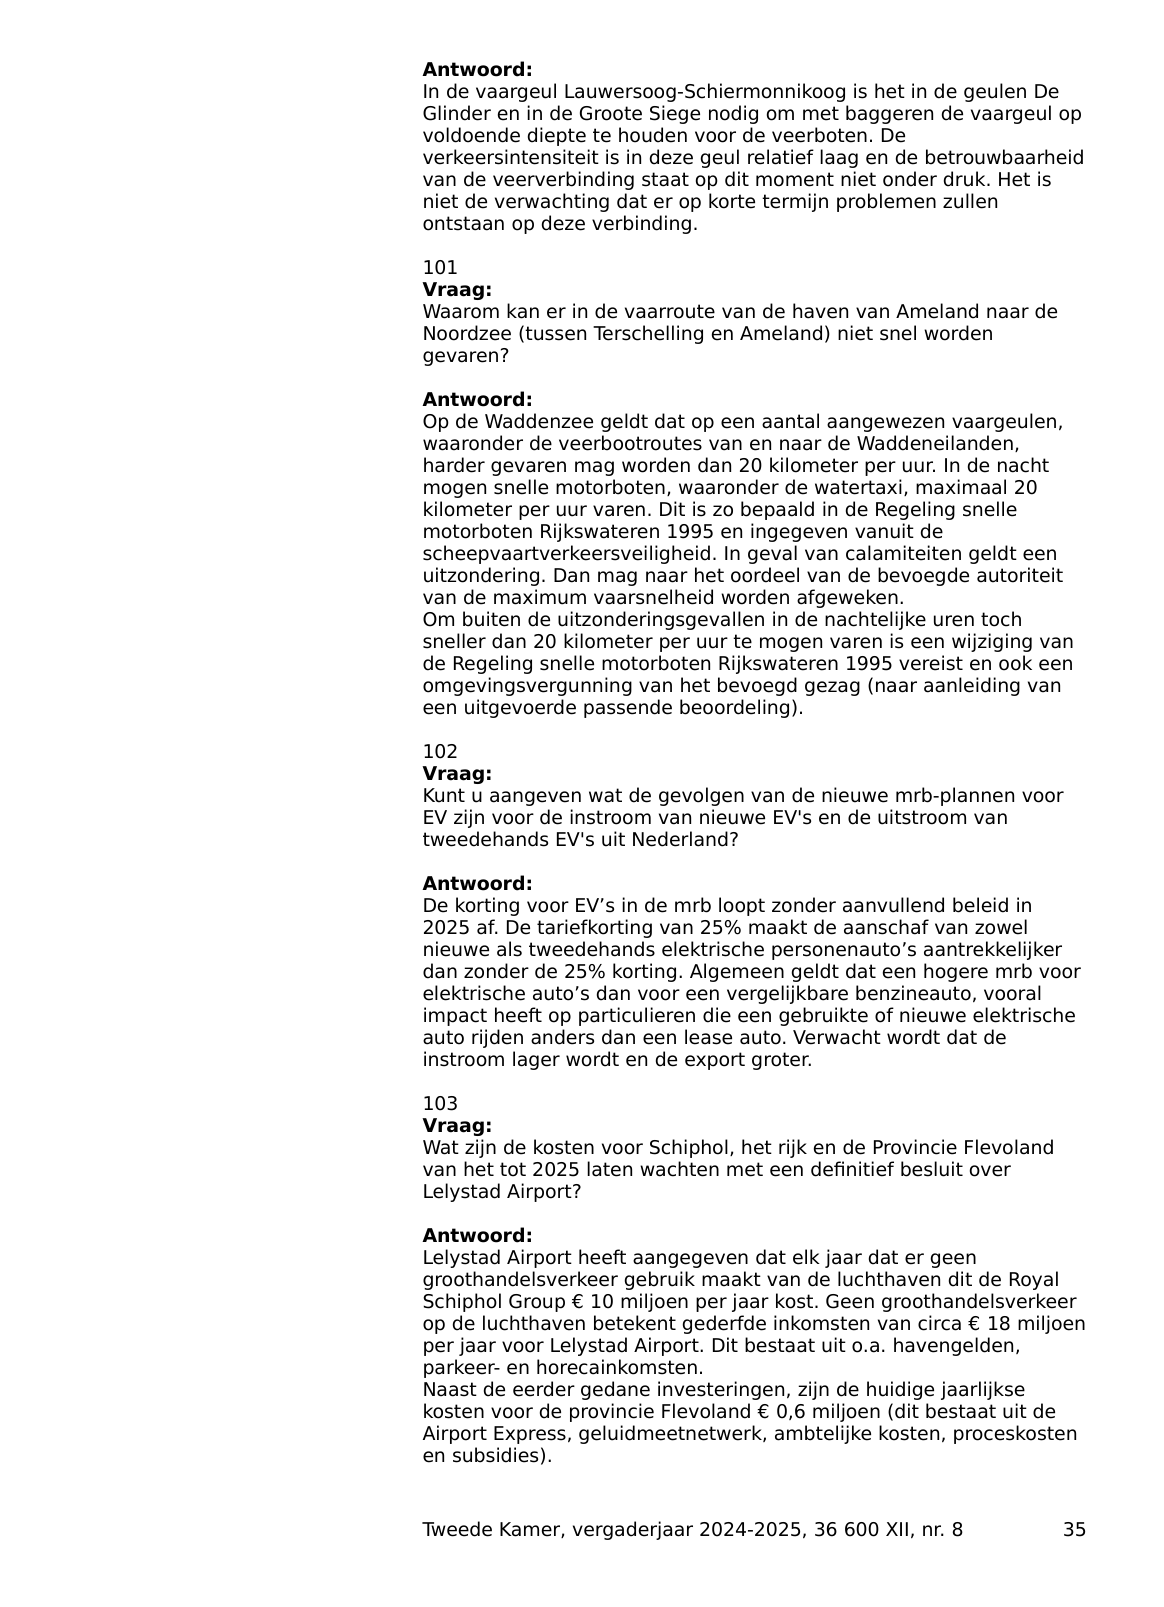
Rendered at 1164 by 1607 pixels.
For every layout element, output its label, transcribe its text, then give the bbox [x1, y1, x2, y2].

text Antwoord: [422, 1225, 1087, 1247]
text 101 [422, 257, 1087, 279]
text Vraag: [422, 1115, 1087, 1137]
text 102 [422, 741, 1087, 763]
text Wat zijn de kosten voor Schiphol, het rijk en de Provincie Flevoland van het tot 2025 laten wachten met een definitief besluit over Lelystad Airport? [422, 1137, 1087, 1203]
text Antwoord: [422, 59, 1087, 81]
text Antwoord: [422, 873, 1087, 895]
text Op de Waddenzee geldt dat op een aantal aangewezen vaargeulen, waaronder de veerbootroutes van en naar de Waddeneilanden, harder gevaren mag worden dan 20 kilometer per uur. In de nacht mogen snelle motorboten, waaronder de watertaxi, maximaal 20 kilometer per uur varen. Dit is zo bepaald in de Regeling snelle motorboten Rijkswateren 1995 en ingegeven vanuit de scheepvaartverkeersveiligheid. In geval van calamiteiten geldt een uitzondering. Dan mag naar het oordeel van de bevoegde autoriteit van de maximum vaarsnelheid worden afgeweken. [422, 411, 1087, 609]
text Antwoord: [422, 389, 1087, 411]
text De korting voor EV’s in de mrb loopt zonder aanvullend beleid in 2025 af. De tariefkorting van 25% maakt de aanschaf van zowel nieuwe als tweedehands elektrische personenauto’s aantrekkelijker dan zonder de 25% korting. Algemeen geldt dat een hogere mrb voor elektrische auto’s dan voor een vergelijkbare benzineauto, vooral impact heeft op particulieren die een gebruikte of nieuwe elektrische auto rijden anders dan een lease auto. Verwacht wordt dat de instroom lager wordt en de export groter. [422, 895, 1087, 1071]
text 103 [422, 1093, 1087, 1115]
text Vraag: [422, 763, 1087, 785]
text Kunt u aangeven wat de gevolgen van de nieuwe mrb-plannen voor EV zijn voor de instroom van nieuwe EV's en de uitstroom van tweedehands EV's uit Nederland? [422, 785, 1087, 851]
text In de vaargeul Lauwersoog-Schiermonnikoog is het in de geulen De Glinder en in de Groote Siege nodig om met baggeren de vaargeul op voldoende diepte te houden voor de veerboten. De verkeersintensiteit is in deze geul relatief laag en de betrouwbaarheid van de veerverbinding staat op dit moment niet onder druk. Het is niet de verwachting dat er op korte termijn problemen zullen ontstaan op deze verbinding. [422, 81, 1087, 235]
text Waarom kan er in de vaarroute van de haven van Ameland naar de Noordzee (tussen Terschelling en Ameland) niet snel worden gevaren? [422, 301, 1087, 367]
text Naast de eerder gedane investeringen, zijn de huidige jaarlijkse kosten voor de provincie Flevoland € 0,6 miljoen (dit bestaat uit de Airport Express, geluidmeetnetwerk, ambtelijke kosten, proceskosten en subsidies). [422, 1379, 1087, 1467]
text Lelystad Airport heeft aangegeven dat elk jaar dat er geen groothandelsverkeer gebruik maakt van de luchthaven dit de Royal Schiphol Group € 10 miljoen per jaar kost. Geen groothandelsverkeer op de luchthaven betekent gederfde inkomsten van circa € 18 miljoen per jaar voor Lelystad Airport. Dit bestaat uit o.a. havengelden, parkeer- en horecainkomsten. [422, 1247, 1087, 1379]
text Om buiten de uitzonderingsgevallen in de nachtelijke uren toch sneller dan 20 kilometer per uur te mogen varen is een wijziging van de Regeling snelle motorboten Rijkswateren 1995 vereist en ook een omgevingsvergunning van het bevoegd gezag (naar aanleiding van een uitgevoerde passende beoordeling). [422, 609, 1087, 719]
text Vraag: [422, 279, 1087, 301]
